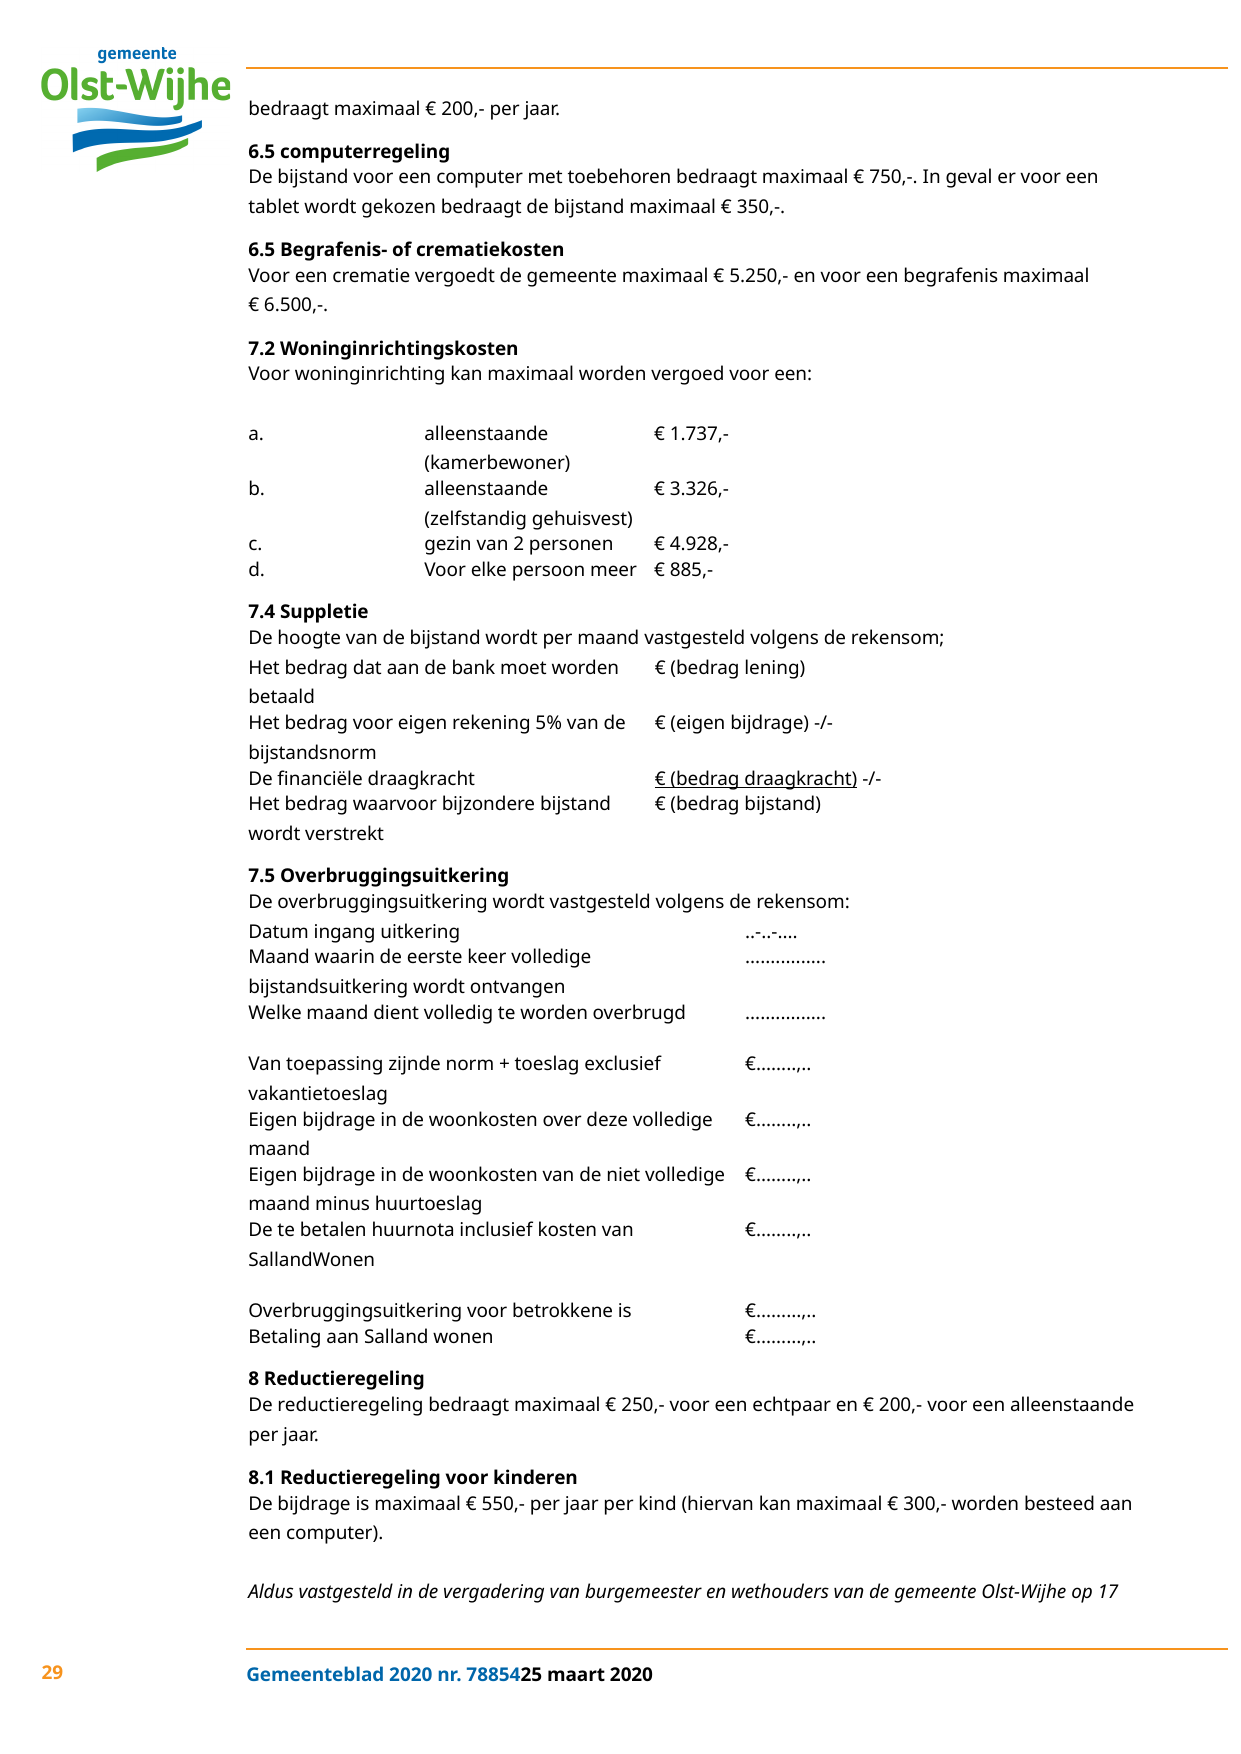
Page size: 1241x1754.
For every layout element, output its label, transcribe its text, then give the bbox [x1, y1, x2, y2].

table_header Het bedrag dat aan de bank moet worden betaald [248, 654, 654, 709]
table_cell € 885,- [654, 556, 1152, 582]
text De bijdrage is maximaal € 550,- per jaar per kind (hiervan kan maximaal € 300,- worden besteed aan een computer). [248, 1490, 1152, 1545]
table_cell Maand waarin de eerste keer volledige bijstandsuitkering wordt ontvangen [248, 944, 745, 999]
picture [41, 47, 231, 172]
text bedraagt maximaal € 200,- per jaar. [248, 95, 1152, 121]
text 7.4 Suppletie [248, 599, 1152, 624]
table_cell ................ [745, 944, 1152, 999]
table_cell Voor elke persoon meer [424, 556, 654, 582]
text 6.5 Begrafenis- of crematiekosten [248, 236, 1152, 262]
table_cell Het bedrag voor eigen rekening 5% van de bijstandsnorm [248, 709, 654, 765]
table_cell Overbruggingsuitkering voor betrokkene is [248, 1298, 745, 1323]
table_cell gezin van 2 personen [424, 530, 654, 556]
text De bijstand voor een computer met toebehoren bedraagt maximaal € 750,-. In geval er voor een tablet wordt gekozen bedraagt de bijstand maximaal € 350,-. [248, 164, 1152, 219]
table_cell Betaling aan Salland wonen [248, 1323, 745, 1349]
table_cell € (eigen bijdrage) -/- [655, 709, 1152, 765]
text Voor een crematie vergoedt de gemeente maximaal € 5.250,- en voor een begrafenis maximaal € 6.500,-. [248, 262, 1152, 317]
table_cell €........,.. [745, 1161, 1152, 1216]
table_cell [745, 1025, 1152, 1050]
table_cell € 4.928,- [654, 530, 1152, 556]
table_cell € 3.326,- [654, 475, 1152, 530]
table_cell € (bedrag bijstand) [655, 790, 1152, 846]
table_cell Eigen bijdrage in de woonkosten over deze volledige maand [248, 1106, 745, 1161]
table_cell De te betalen huurnota inclusief kosten van SallandWonen [248, 1216, 745, 1272]
table_cell [248, 1025, 745, 1050]
table_cell Van toepassing zijnde norm + toeslag exclusief vakantietoeslag [248, 1050, 745, 1106]
table_header ..-..-.... [745, 918, 1152, 944]
table_cell €........,.. [745, 1050, 1152, 1106]
text De reductieregeling bedraagt maximaal € 250,- voor een echtpaar en € 200,- voor een alleenstaande per jaar. [248, 1391, 1152, 1447]
text De overbruggingsuitkering wordt vastgesteld volgens de rekensom: [248, 888, 1152, 914]
table_cell Welke maand dient volledig te worden overbrugd [248, 999, 745, 1025]
table_header a. [248, 420, 424, 475]
table_cell [248, 1272, 745, 1297]
table_header Datum ingang uitkering [248, 918, 745, 944]
text Aldus vastgesteld in de vergadering van burgemeester en wethouders van de gemeente Olst-Wijhe op 17 [248, 1578, 1152, 1604]
table_cell €.........,.. [745, 1298, 1152, 1323]
table_cell Het bedrag waarvoor bijzondere bijstand wordt verstrekt [248, 790, 654, 846]
table_cell De financiële draagkracht [248, 765, 654, 790]
table_cell b. [248, 475, 424, 530]
table_cell ................ [745, 999, 1152, 1025]
text 8 Reductieregeling [248, 1366, 1152, 1391]
table_cell [745, 1272, 1152, 1297]
text Voor woninginrichting kan maximaal worden vergoed voor een: [248, 361, 1152, 386]
table_cell €........,.. [745, 1216, 1152, 1272]
table_cell alleenstaande (zelfstandig gehuisvest) [424, 475, 654, 530]
table_header € (bedrag lening) [655, 654, 1152, 709]
table_cell c. [248, 530, 424, 556]
text 6.5 computerregeling [248, 138, 1152, 164]
table_cell €........,.. [745, 1106, 1152, 1161]
text 7.5 Overbruggingsuitkering [248, 862, 1152, 888]
text 7.2 Woninginrichtingskosten [248, 335, 1152, 361]
text De hoogte van de bijstand wordt per maand vastgesteld volgens de rekensom; [248, 624, 1152, 650]
table_header alleenstaande (kamerbewoner) [424, 420, 654, 475]
table_cell € (bedrag draagkracht) -/- [655, 765, 1152, 790]
table_cell d. [248, 556, 424, 582]
table_cell €.........,.. [745, 1323, 1152, 1349]
table_header € 1.737,- [654, 420, 1152, 475]
text 8.1 Reductieregeling voor kinderen [248, 1464, 1152, 1490]
table_cell Eigen bijdrage in de woonkosten van de niet volledige maand minus huurtoeslag [248, 1161, 745, 1216]
